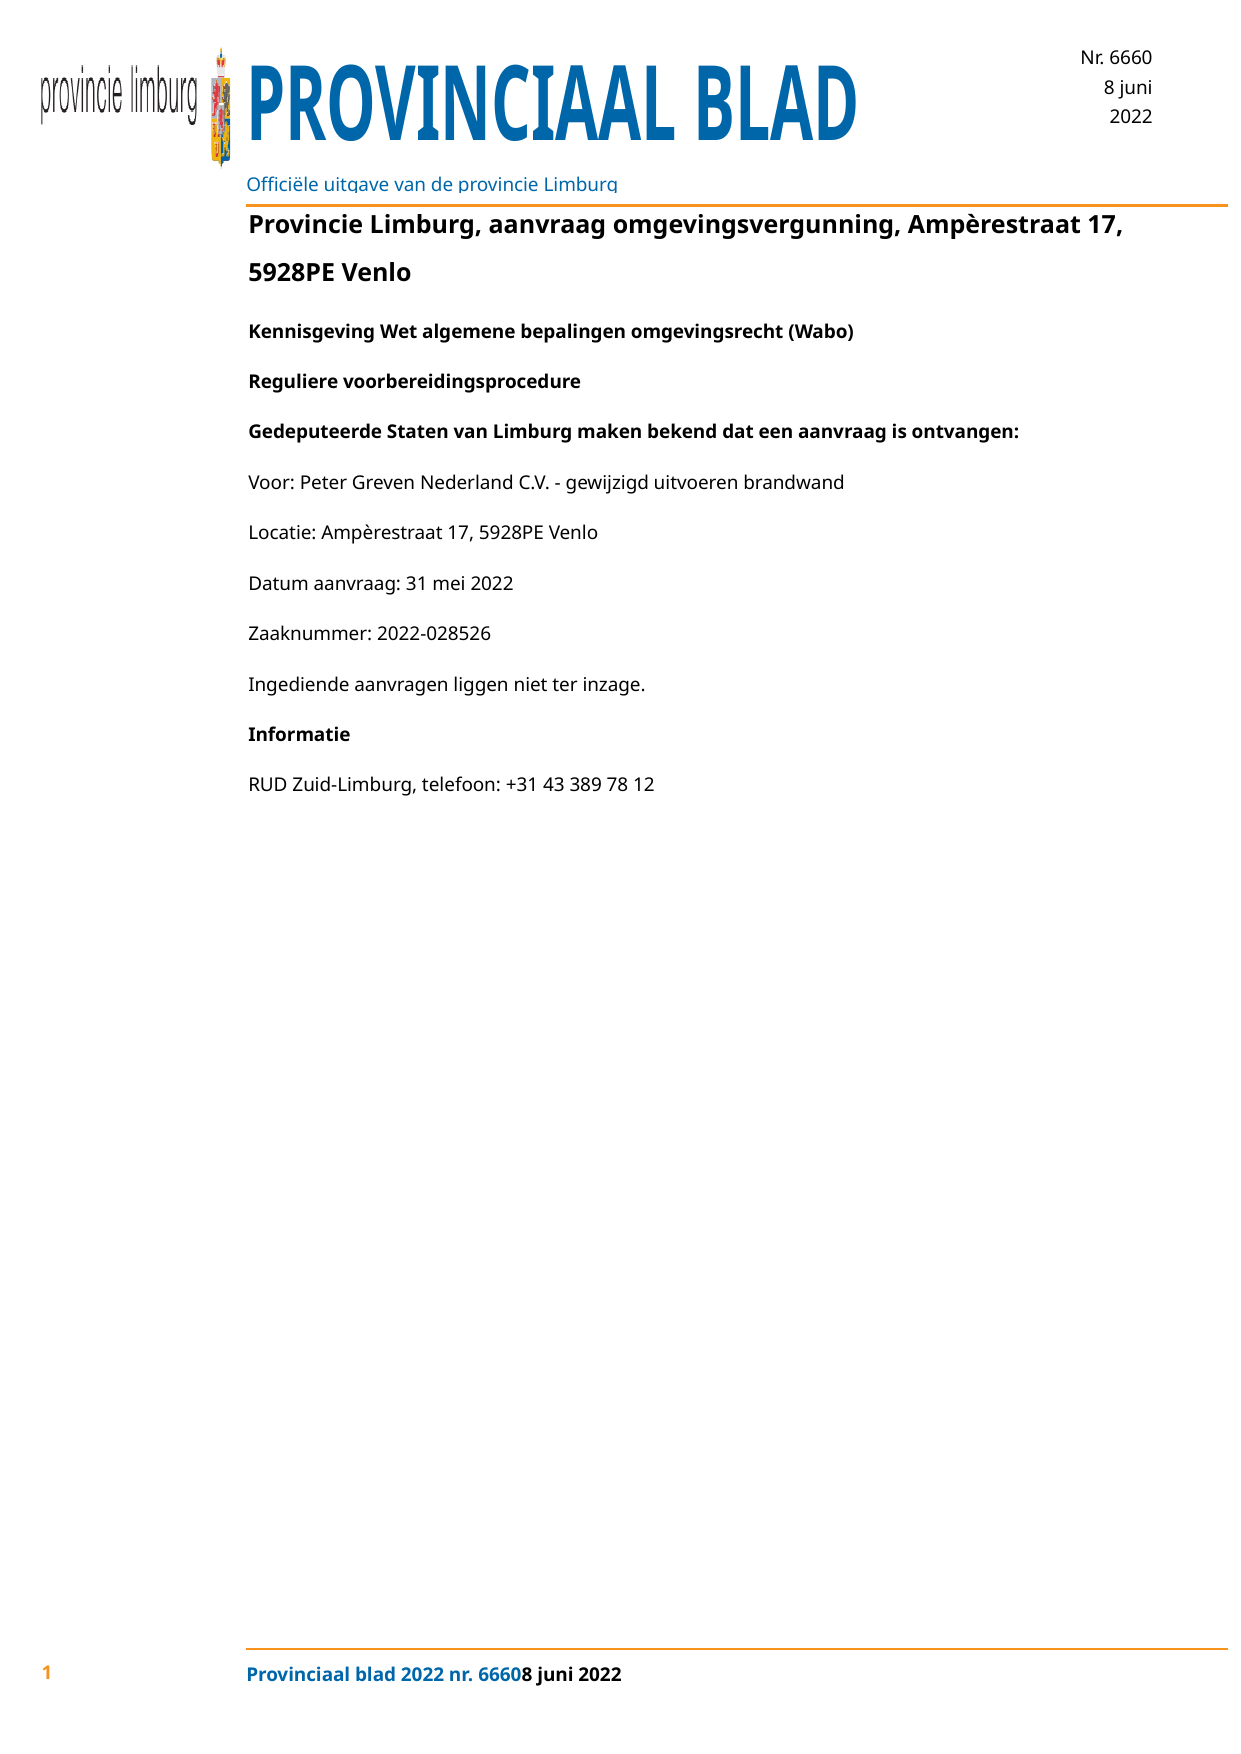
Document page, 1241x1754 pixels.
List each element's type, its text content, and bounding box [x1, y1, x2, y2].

text RUD Zuid-Limburg, telefoon: +31 43 389 78 12 [248, 772, 1152, 797]
text Gedeputeerde Staten van Limburg maken bekend dat een aanvraag is ontvangen: [248, 419, 1152, 444]
text Zaaknummer: 2022-028526 [248, 620, 1152, 646]
text Kennisgeving Wet algemene bepalingen omgevingsrecht (Wabo) [248, 318, 1152, 344]
text Voor: Peter Greven Nederland C.V. - gewijzigd uitvoeren brandwand [248, 469, 1152, 495]
text Ingediende aanvragen liggen niet ter inzage. [248, 671, 1152, 697]
text Provincie Limburg, aanvraag omgevingsvergunning, Ampèrestraat 17, 5928PE Venlo [248, 207, 1152, 288]
picture [41, 47, 231, 172]
text Locatie: Ampèrestraat 17, 5928PE Venlo [248, 519, 1152, 545]
text Datum aanvraag: 31 mei 2022 [248, 570, 1152, 596]
text Informatie [248, 721, 1152, 747]
text Reguliere voorbereidingsprocedure [248, 368, 1152, 394]
